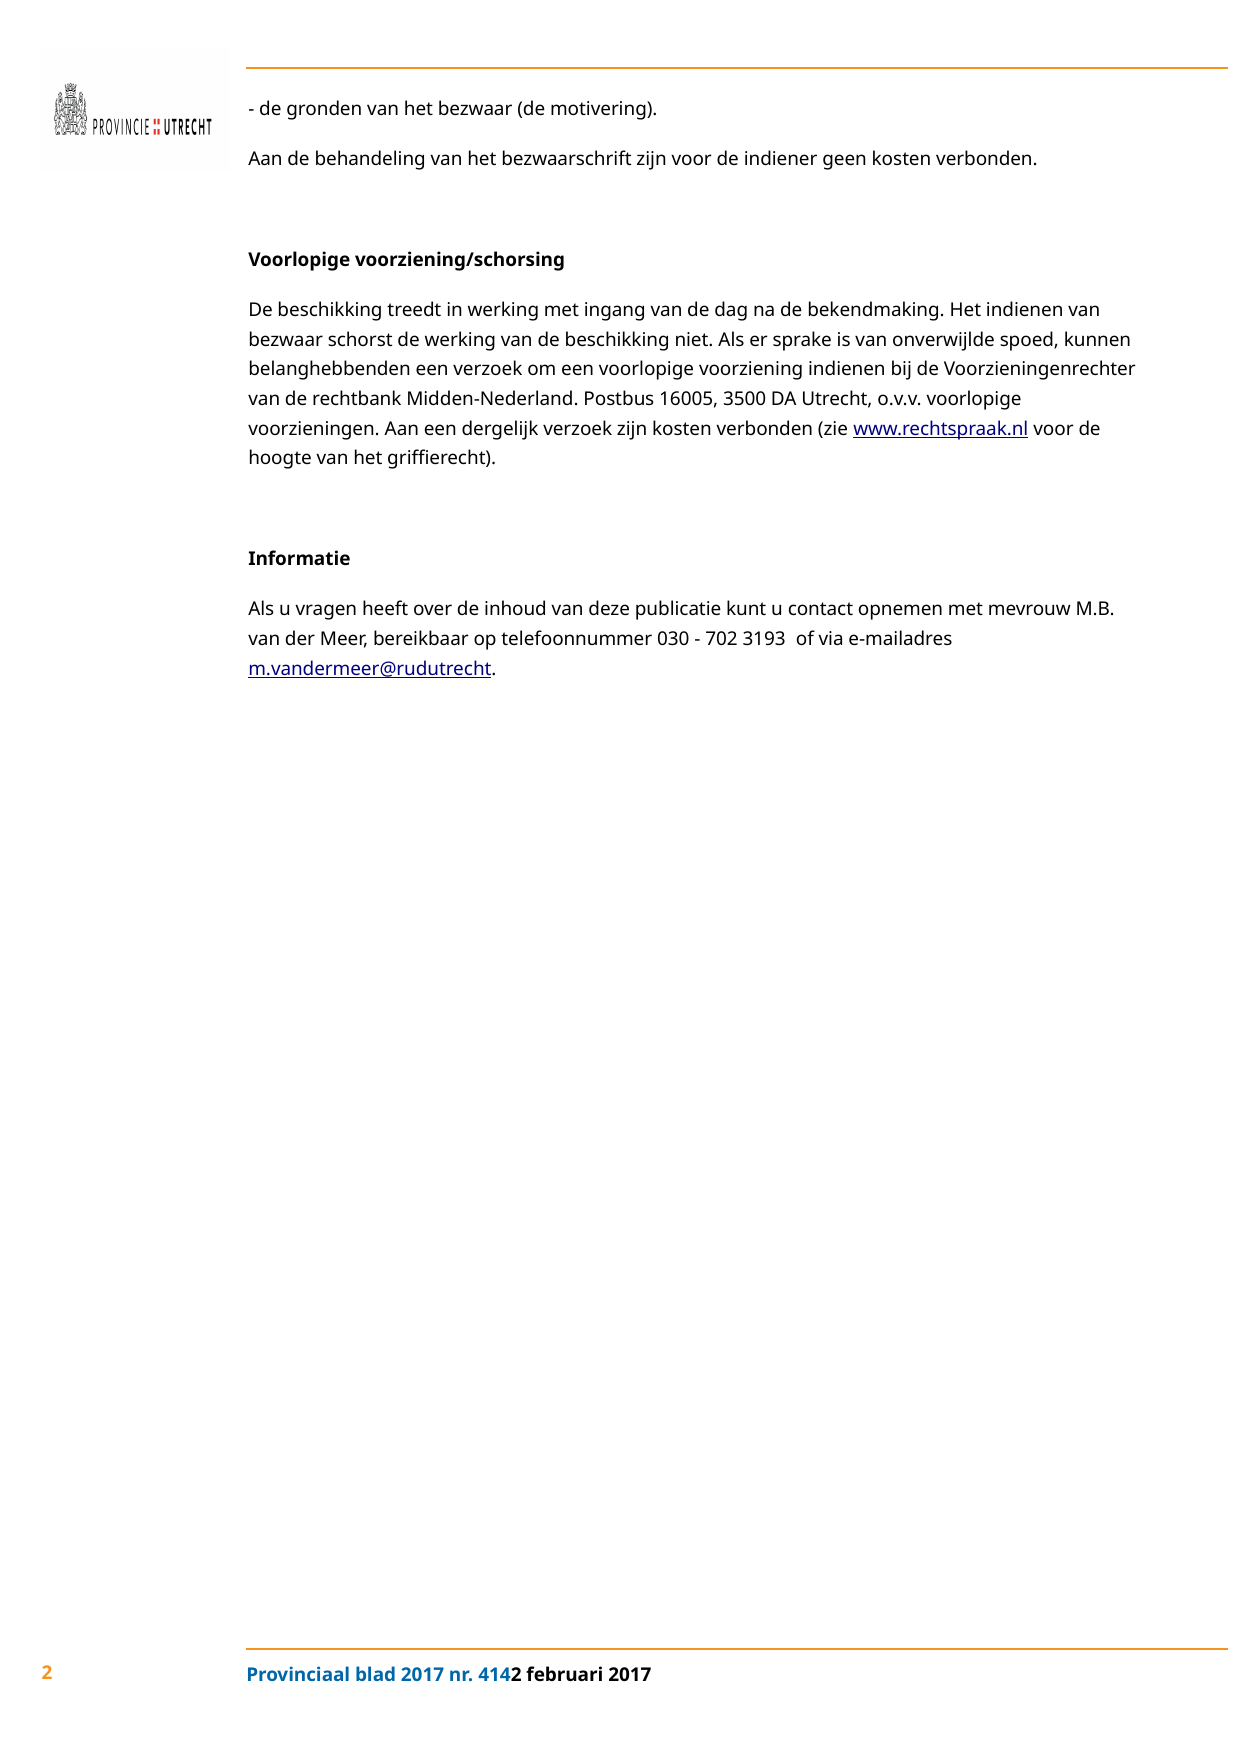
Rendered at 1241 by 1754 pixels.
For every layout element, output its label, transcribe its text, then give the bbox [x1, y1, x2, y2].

text Voorlopige voorziening/schorsing [248, 246, 1152, 272]
text - de gronden van het bezwaar (de motivering). [248, 95, 1152, 121]
text De beschikking treedt in werking met ingang van de dag na de bekendmaking. Het indienen van bezwaar schorst de werking van de beschikking niet. Als er sprake is van onverwijlde spoed, kunnen belanghebbenden een verzoek om een voorlopige voorziening indienen bij de Voorzieningenrechter van de rechtbank Midden-Nederland. Postbus 16005, 3500 DA Utrecht, o.v.v. voorlopige voorzieningen. Aan een dergelijk verzoek zijn kosten verbonden (zie www.rechtspraak.nl voor de hoogte van het griffierecht). [248, 296, 1152, 470]
picture [41, 47, 231, 172]
text Informatie [248, 545, 1152, 571]
text Aan de behandeling van het bezwaarschrift zijn voor de indiener geen kosten verbonden. [248, 145, 1152, 171]
text Als u vragen heeft over de inhoud van deze publicatie kunt u contact opnemen met mevrouw M.B. van der Meer, bereikbaar op telefoonnummer 030 - 702 3193 of via e-mailadres m.vandermeer@rudutrecht. [248, 596, 1152, 681]
